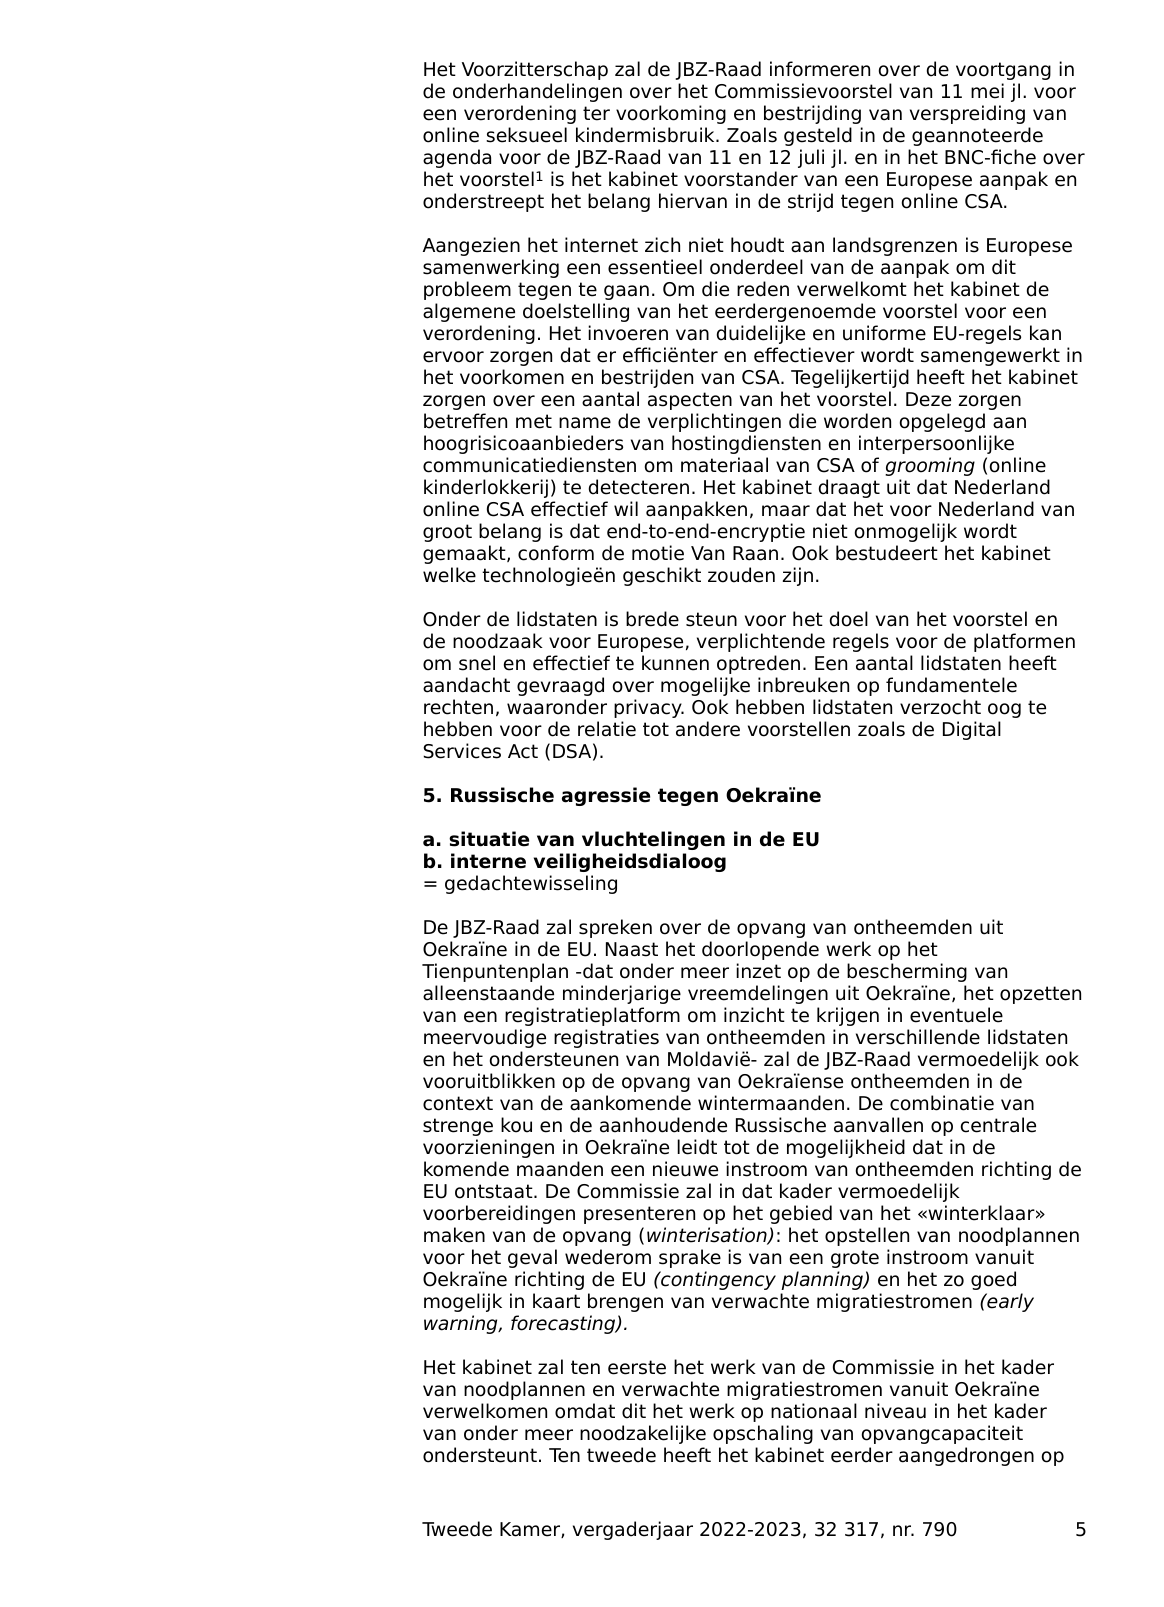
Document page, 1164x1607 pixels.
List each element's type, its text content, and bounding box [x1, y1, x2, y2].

subtitle 5. Russische agressie tegen Oekraïne [422, 785, 1087, 807]
text Het Voorzitterschap zal de JBZ-Raad informeren over de voortgang in de onderhandelingen over het Commissievoorstel van 11 mei jl. voor een verordening ter voorkoming en bestrijding van verspreiding van online seksueel kindermisbruik. Zoals gesteld in de geannoteerde agenda voor de JBZ-Raad van 11 en 12 juli jl. en in het BNC-fiche over het voorstel1 is het kabinet voorstander van een Europese aanpak en onderstreept het belang hiervan in de strijd tegen online CSA. [422, 59, 1087, 213]
text Het kabinet zal ten eerste het werk van de Commissie in het kader van noodplannen en verwachte migratiestromen vanuit Oekraïne verwelkomen omdat dit het werk op nationaal niveau in het kader van onder meer noodzakelijke opschaling van opvangcapaciteit ondersteunt. Ten tweede heeft het kabinet eerder aangedrongen op [422, 1357, 1087, 1467]
text Onder de lidstaten is brede steun voor het doel van het voorstel en de noodzaak voor Europese, verplichtende regels voor de platformen om snel en effectief te kunnen optreden. Een aantal lidstaten heeft aandacht gevraagd over mogelijke inbreuken op fundamentele rechten, waaronder privacy. Ook hebben lidstaten verzocht oog te hebben voor de relatie tot andere voorstellen zoals de Digital Services Act (DSA). [422, 609, 1087, 763]
text De JBZ-Raad zal spreken over de opvang van ontheemden uit Oekraïne in de EU. Naast het doorlopende werk op het Tienpuntenplan -dat onder meer inzet op de bescherming van alleenstaande minderjarige vreemdelingen uit Oekraïne, het opzetten van een registratieplatform om inzicht te krijgen in eventuele meervoudige registraties van ontheemden in verschillende lidstaten en het ondersteunen van Moldavië- zal de JBZ-Raad vermoedelijk ook vooruitblikken op de opvang van Oekraïense ontheemden in de context van de aankomende wintermaanden. De combinatie van strenge kou en de aanhoudende Russische aanvallen op centrale voorzieningen in Oekraïne leidt tot de mogelijkheid dat in de komende maanden een nieuwe instroom van ontheemden richting de EU ontstaat. De Commissie zal in dat kader vermoedelijk voorbereidingen presenteren op het gebied van het «winterklaar» maken van de opvang (winterisation): het opstellen van noodplannen voor het geval wederom sprake is van een grote instroom vanuit Oekraïne richting de EU (contingency planning) en het zo goed mogelijk in kaart brengen van verwachte migratiestromen (early warning, forecasting). [422, 917, 1087, 1335]
text b. interne veiligheidsdialoog [422, 851, 1087, 873]
text Aangezien het internet zich niet houdt aan landsgrenzen is Europese samenwerking een essentieel onderdeel van de aanpak om dit probleem tegen te gaan. Om die reden verwelkomt het kabinet de algemene doelstelling van het eerdergenoemde voorstel voor een verordening. Het invoeren van duidelijke en uniforme EU-regels kan ervoor zorgen dat er efficiënter en effectiever wordt samengewerkt in het voorkomen en bestrijden van CSA. Tegelijkertijd heeft het kabinet zorgen over een aantal aspecten van het voorstel. Deze zorgen betreffen met name de verplichtingen die worden opgelegd aan hoogrisicoaanbieders van hostingdiensten en interpersoonlijke communicatiediensten om materiaal van CSA of grooming (online kinderlokkerij) te detecteren. Het kabinet draagt uit dat Nederland online CSA effectief wil aanpakken, maar dat het voor Nederland van groot belang is dat end-to-end-encryptie niet onmogelijk wordt gemaakt, conform de motie Van Raan. Ook bestudeert het kabinet welke technologieën geschikt zouden zijn. [422, 235, 1087, 587]
text a. situatie van vluchtelingen in de EU [422, 829, 1087, 851]
text = gedachtewisseling [422, 873, 1087, 895]
